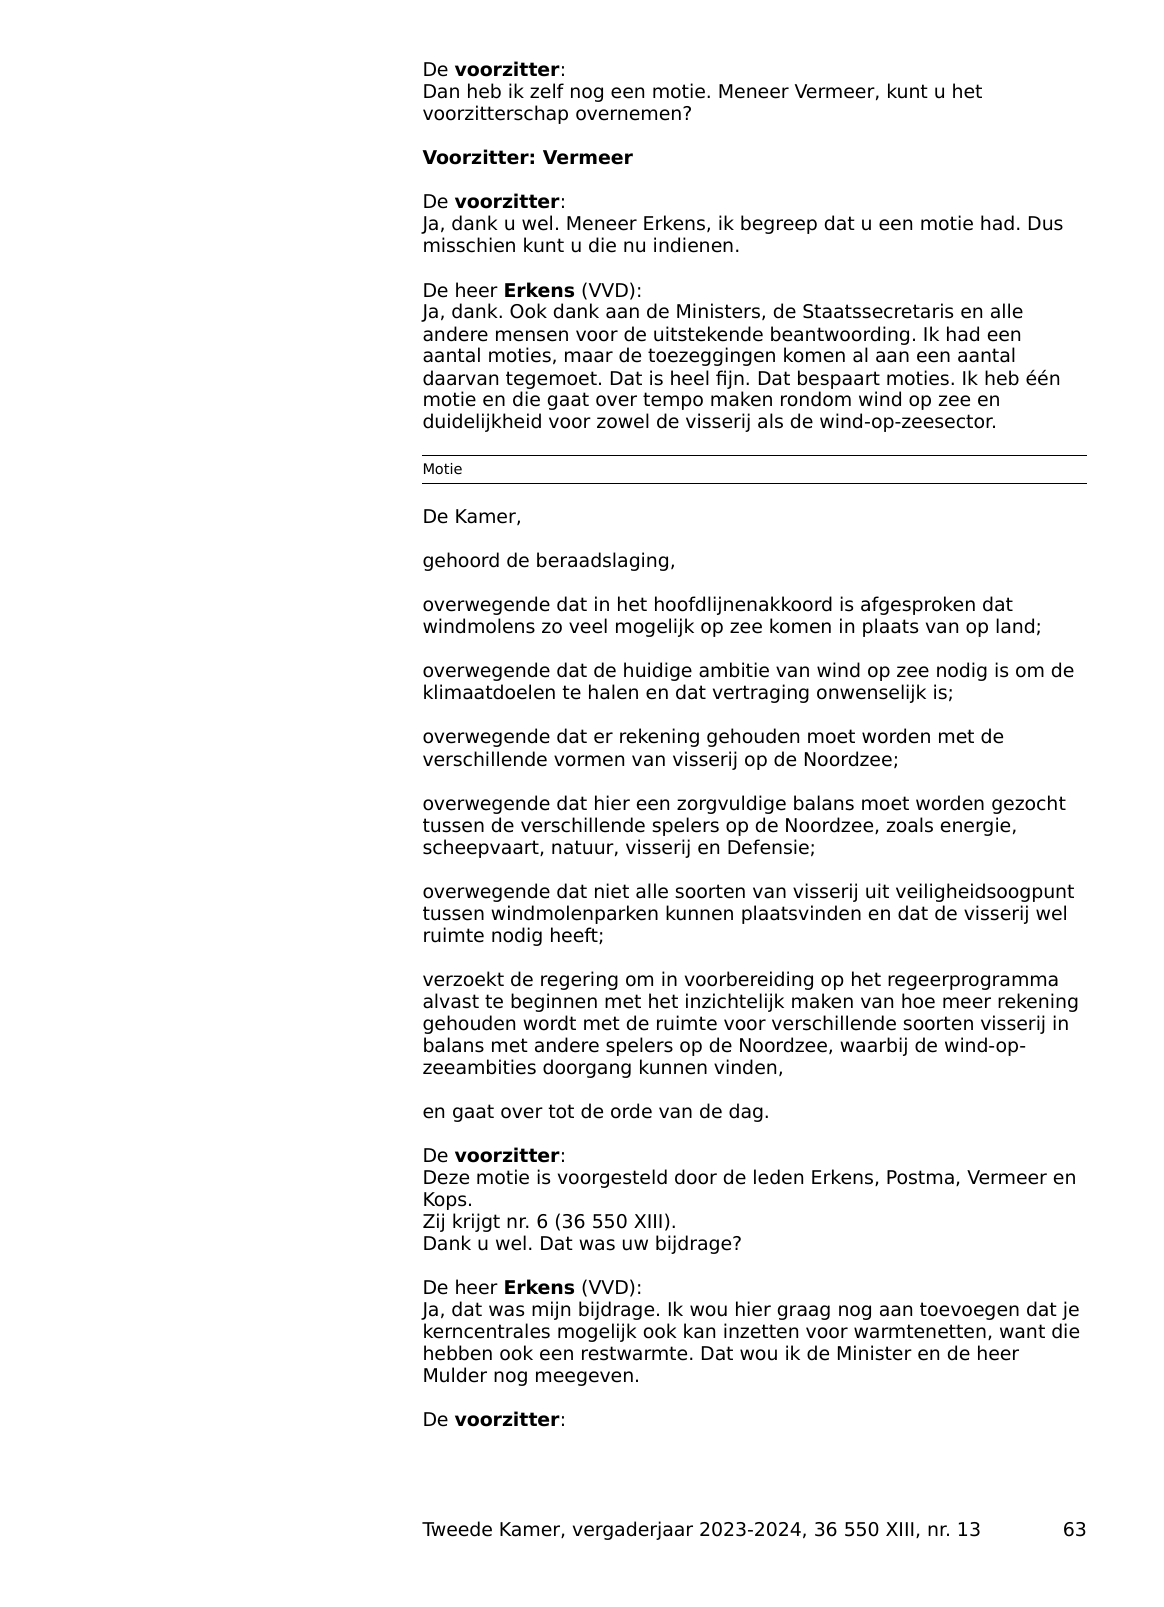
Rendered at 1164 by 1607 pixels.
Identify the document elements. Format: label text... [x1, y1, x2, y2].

text De voorzitter: [422, 1409, 1087, 1431]
text Dan heb ik zelf nog een motie. Meneer Vermeer, kunt u het voorzitterschap overnemen? [422, 81, 1087, 125]
text overwegende dat er rekening gehouden moet worden met de verschillende vormen van visserij op de Noordzee; [422, 726, 1087, 770]
text gehoord de beraadslaging, [422, 550, 1087, 572]
text verzoekt de regering om in voorbereiding op het regeerprogramma alvast te beginnen met het inzichtelijk maken van hoe meer rekening gehouden wordt met de ruimte voor verschillende soorten visserij in balans met andere spelers op de Noordzee, waarbij de wind-op-zeeambities doorgang kunnen vinden, [422, 969, 1087, 1079]
text Deze motie is voorgesteld door de leden Erkens, Postma, Vermeer en Kops. [422, 1167, 1087, 1211]
text De voorzitter: [422, 191, 1087, 213]
text Ja, dank u wel. Meneer Erkens, ik begreep dat u een motie had. Dus misschien kunt u die nu indienen. [422, 213, 1087, 257]
text Ja, dank. Ook dank aan de Ministers, de Staatssecretaris en alle andere mensen voor de uitstekende beantwoording. Ik had een aantal moties, maar de toezeggingen komen al aan een aantal daarvan tegemoet. Dat is heel fijn. Dat bespaart moties. Ik heb één motie en die gaat over tempo maken rondom wind op zee en duidelijkheid voor zowel de visserij als de wind-op-zeesector. [422, 301, 1087, 433]
text De voorzitter: [422, 59, 1087, 81]
text overwegende dat niet alle soorten van visserij uit veiligheidsoogpunt tussen windmolenparken kunnen plaatsvinden en dat de visserij wel ruimte nodig heeft; [422, 881, 1087, 947]
text overwegende dat de huidige ambitie van wind op zee nodig is om de klimaatdoelen te halen en dat vertraging onwenselijk is; [422, 660, 1087, 704]
text Ja, dat was mijn bijdrage. Ik wou hier graag nog aan toevoegen dat je kerncentrales mogelijk ook kan inzetten voor warmtenetten, want die hebben ook een restwarmte. Dat wou ik de Minister en de heer Mulder nog meegeven. [422, 1299, 1087, 1387]
text Dank u wel. Dat was uw bijdrage? [422, 1233, 1087, 1255]
text De Kamer, [422, 506, 1087, 528]
text en gaat over tot de orde van de dag. [422, 1101, 1087, 1123]
text overwegende dat hier een zorgvuldige balans moet worden gezocht tussen de verschillende spelers op de Noordzee, zoals energie, scheepvaart, natuur, visserij en Defensie; [422, 793, 1087, 858]
text De voorzitter: [422, 1145, 1087, 1167]
text De heer Erkens (VVD): [422, 1277, 1087, 1299]
subtitle Voorzitter: Vermeer [422, 147, 1087, 169]
text overwegende dat in het hoofdlijnenakkoord is afgesproken dat windmolens zo veel mogelijk op zee komen in plaats van op land; [422, 594, 1087, 638]
table_header Motie [422, 456, 1087, 483]
text Zij krijgt nr. 6 (36 550 XIII). [422, 1211, 1087, 1233]
text De heer Erkens (VVD): [422, 279, 1087, 301]
